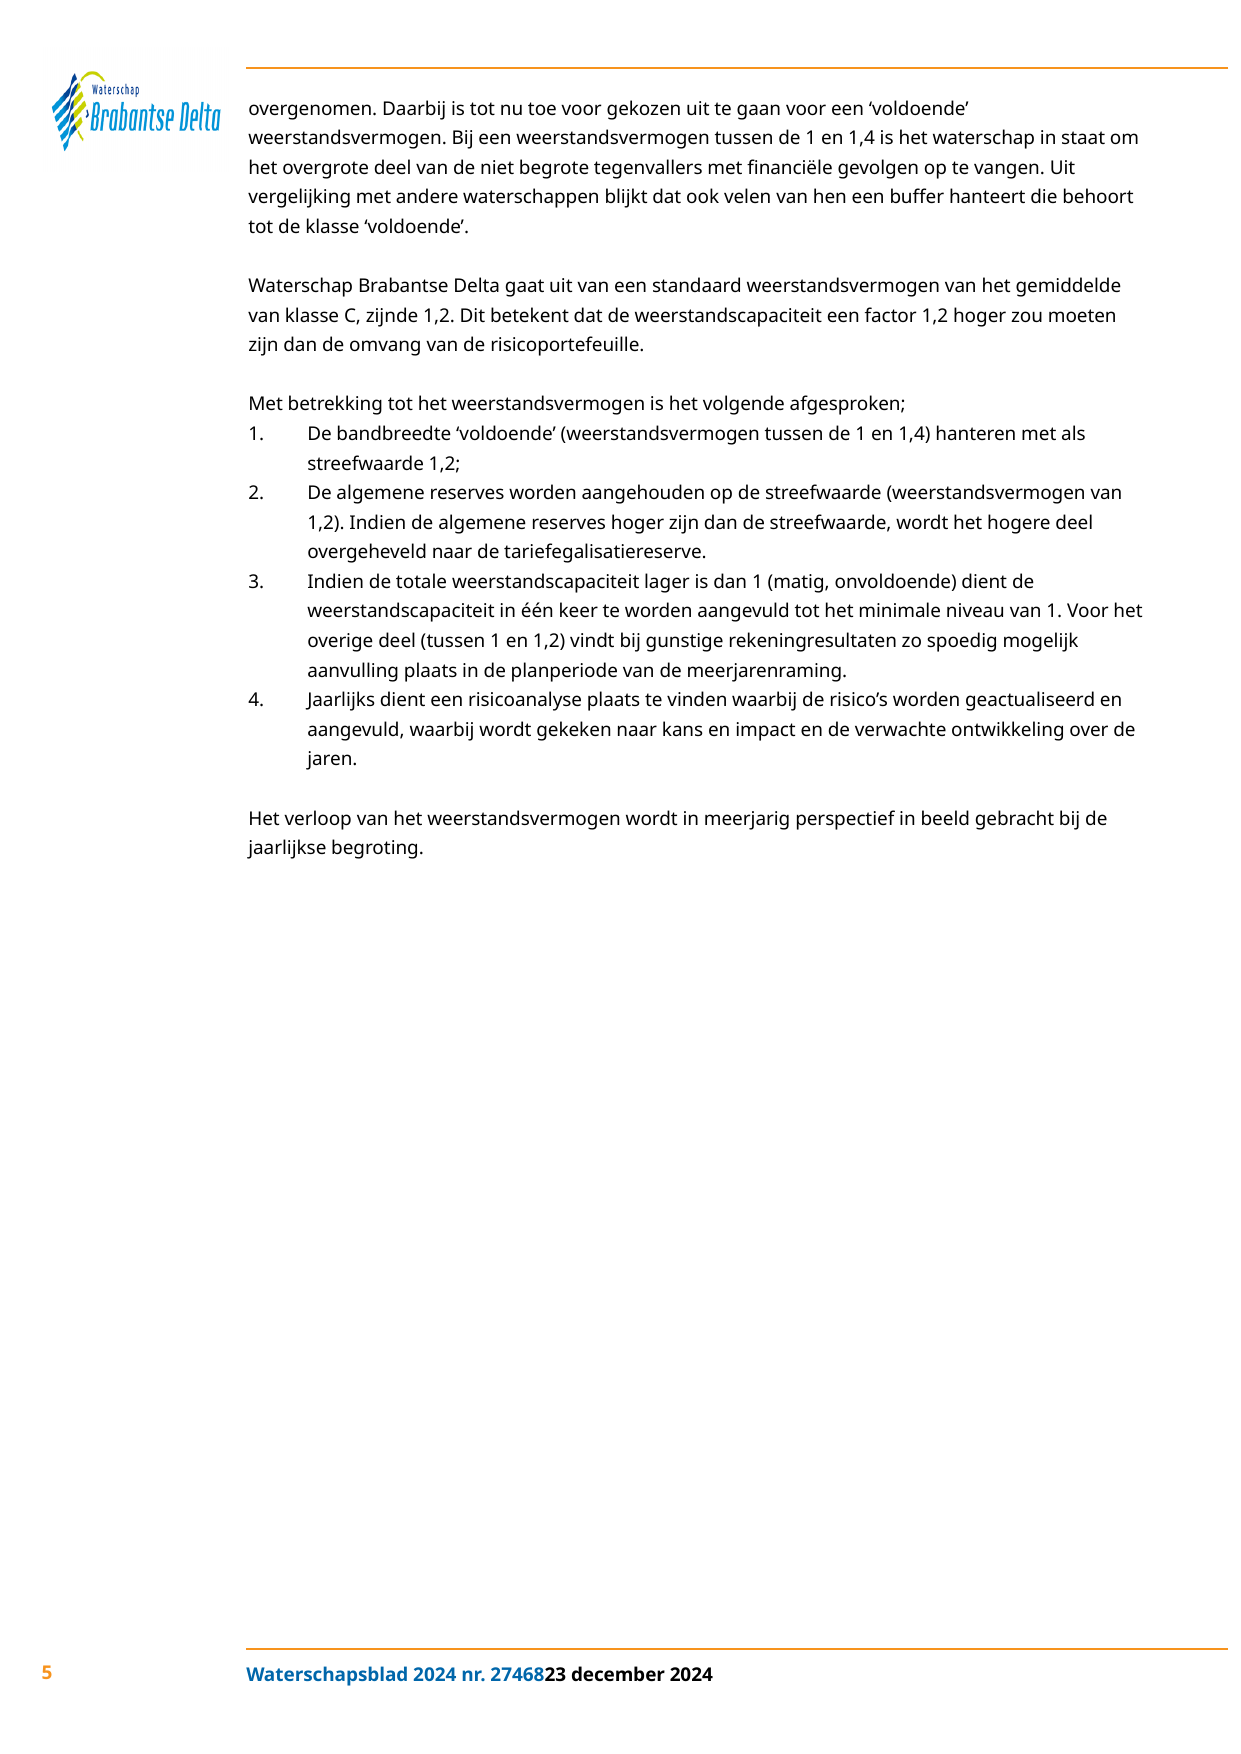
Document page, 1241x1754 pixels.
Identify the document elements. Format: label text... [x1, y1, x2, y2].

picture [41, 47, 231, 172]
list Jaarlijks dient een risicoanalyse plaats te vinden waarbij de risico’s worden geactualiseerd en aangevuld, waarbij wordt gekeken naar kans en impact en de verwachte ontwikkeling over de jaren. [248, 686, 1152, 771]
text Waterschap Brabantse Delta gaat uit van een standaard weerstandsvermogen van het gemiddelde van klasse C, zijnde 1,2. Dit betekent dat de weerstandscapaciteit een factor 1,2 hoger zou moeten zijn dan de omvang van de risicoportefeuille. [248, 272, 1152, 357]
list De algemene reserves worden aangehouden op de streefwaarde (weerstandsvermogen van 1,2). Indien de algemene reserves hoger zijn dan de streefwaarde, wordt het hogere deel overgeheveld naar de tariefegalisatiereserve. [248, 479, 1152, 564]
text Met betrekking tot het weerstandsvermogen is het volgende afgesproken; [248, 391, 1152, 416]
list Indien de totale weerstandscapaciteit lager is dan 1 (matig, onvoldoende) dient de weerstandscapaciteit in één keer te worden aangevuld tot het minimale niveau van 1. Voor het overige deel (tussen 1 en 1,2) vindt bij gunstige rekeningresultaten zo spoedig mogelijk aanvulling plaats in de planperiode van de meerjarenraming. [248, 568, 1152, 683]
text overgenomen. Daarbij is tot nu toe voor gekozen uit te gaan voor een ‘voldoende’ weerstandsvermogen. Bij een weerstandsvermogen tussen de 1 en 1,4 is het waterschap in staat om het overgrote deel van de niet begrote tegenvallers met financiële gevolgen op te vangen. Uit vergelijking met andere waterschappen blijkt dat ook velen van hen een buffer hanteert die behoort tot de klasse ‘voldoende’. [248, 95, 1152, 239]
list De bandbreedte ‘voldoende’ (weerstandsvermogen tussen de 1 en 1,4) hanteren met als streefwaarde 1,2; [248, 420, 1152, 476]
text Het verloop van het weerstandsvermogen wordt in meerjarig perspectief in beeld gebracht bij de jaarlijkse begroting. [248, 805, 1152, 860]
